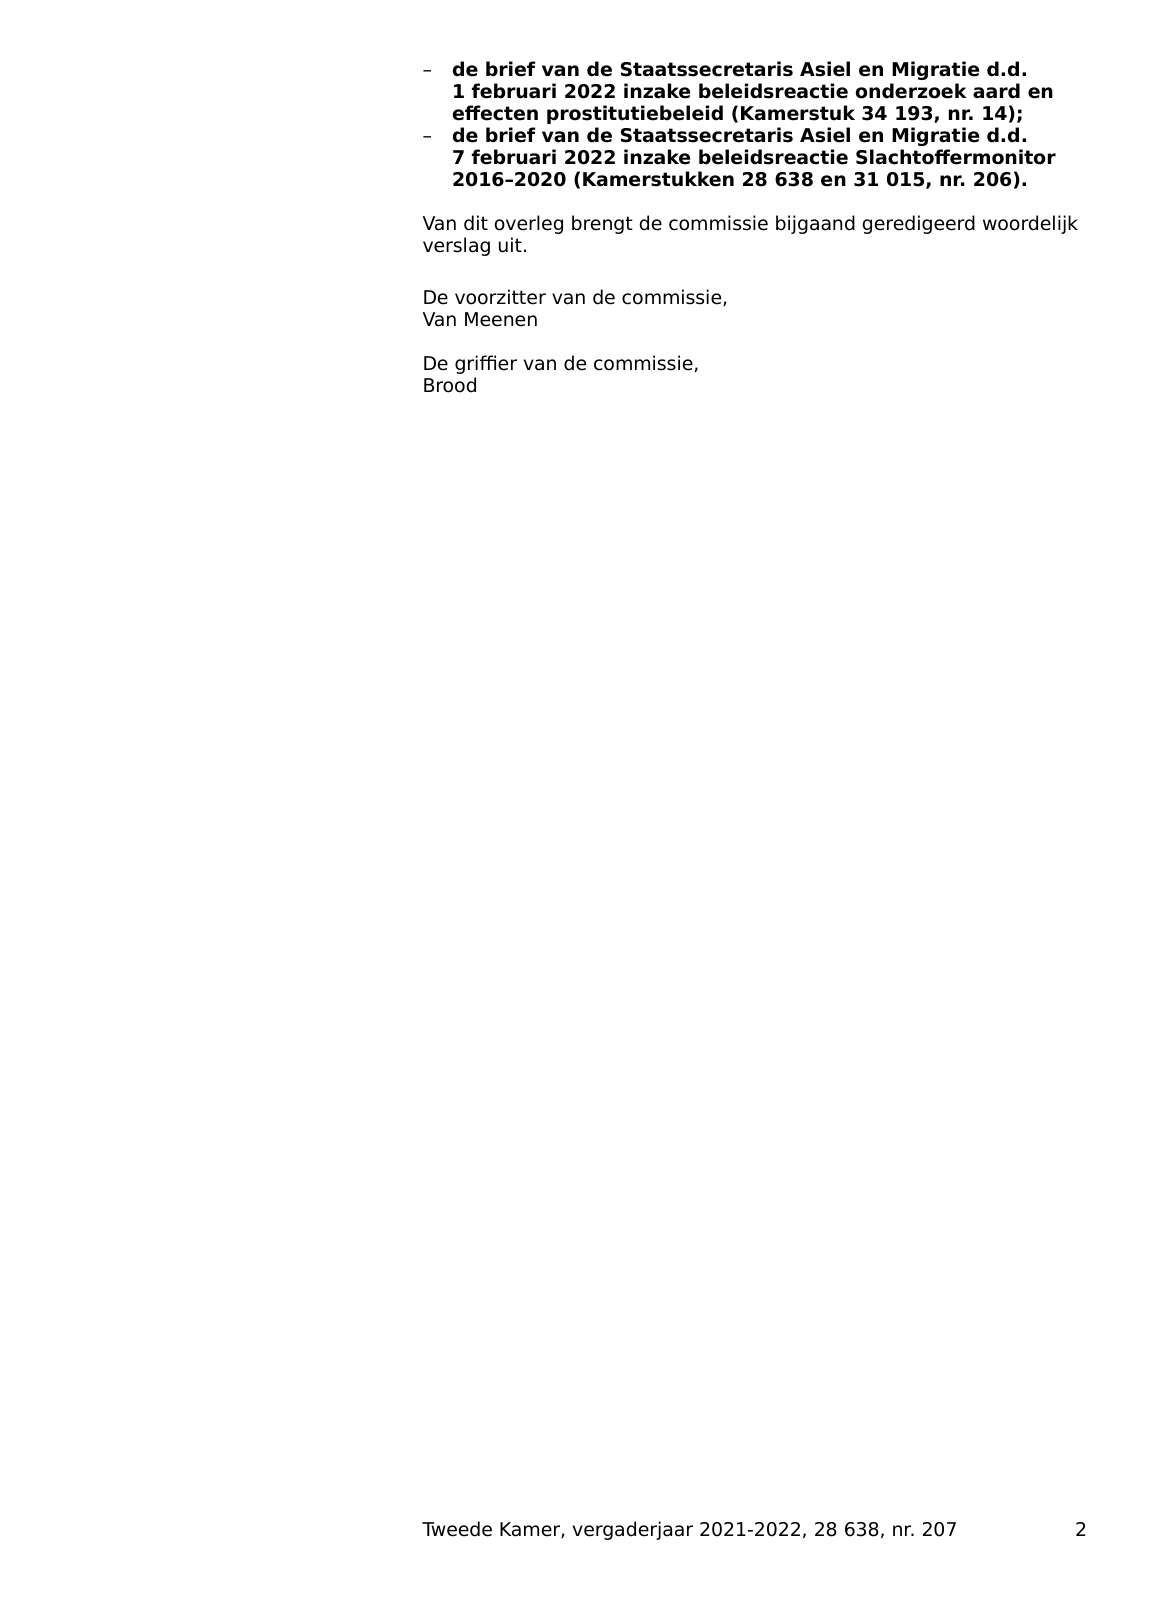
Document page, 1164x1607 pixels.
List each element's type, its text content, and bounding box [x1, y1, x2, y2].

text – de brief van de Staatssecretaris Asiel en Migratie d.d. 7 februari 2022 inzake beleidsreactie Slachtoffermonitor 2016–2020 (Kamerstukken 28 638 en 31 015, nr. 206). [422, 125, 1087, 191]
text De griffier van de commissie, Brood [422, 353, 1087, 397]
text De voorzitter van de commissie, Van Meenen [422, 287, 1087, 331]
text Van dit overleg brengt de commissie bijgaand geredigeerd woordelijk verslag uit. [422, 213, 1087, 257]
text – de brief van de Staatssecretaris Asiel en Migratie d.d. 1 februari 2022 inzake beleidsreactie onderzoek aard en effecten prostitutiebeleid (Kamerstuk 34 193, nr. 14); [422, 59, 1087, 125]
